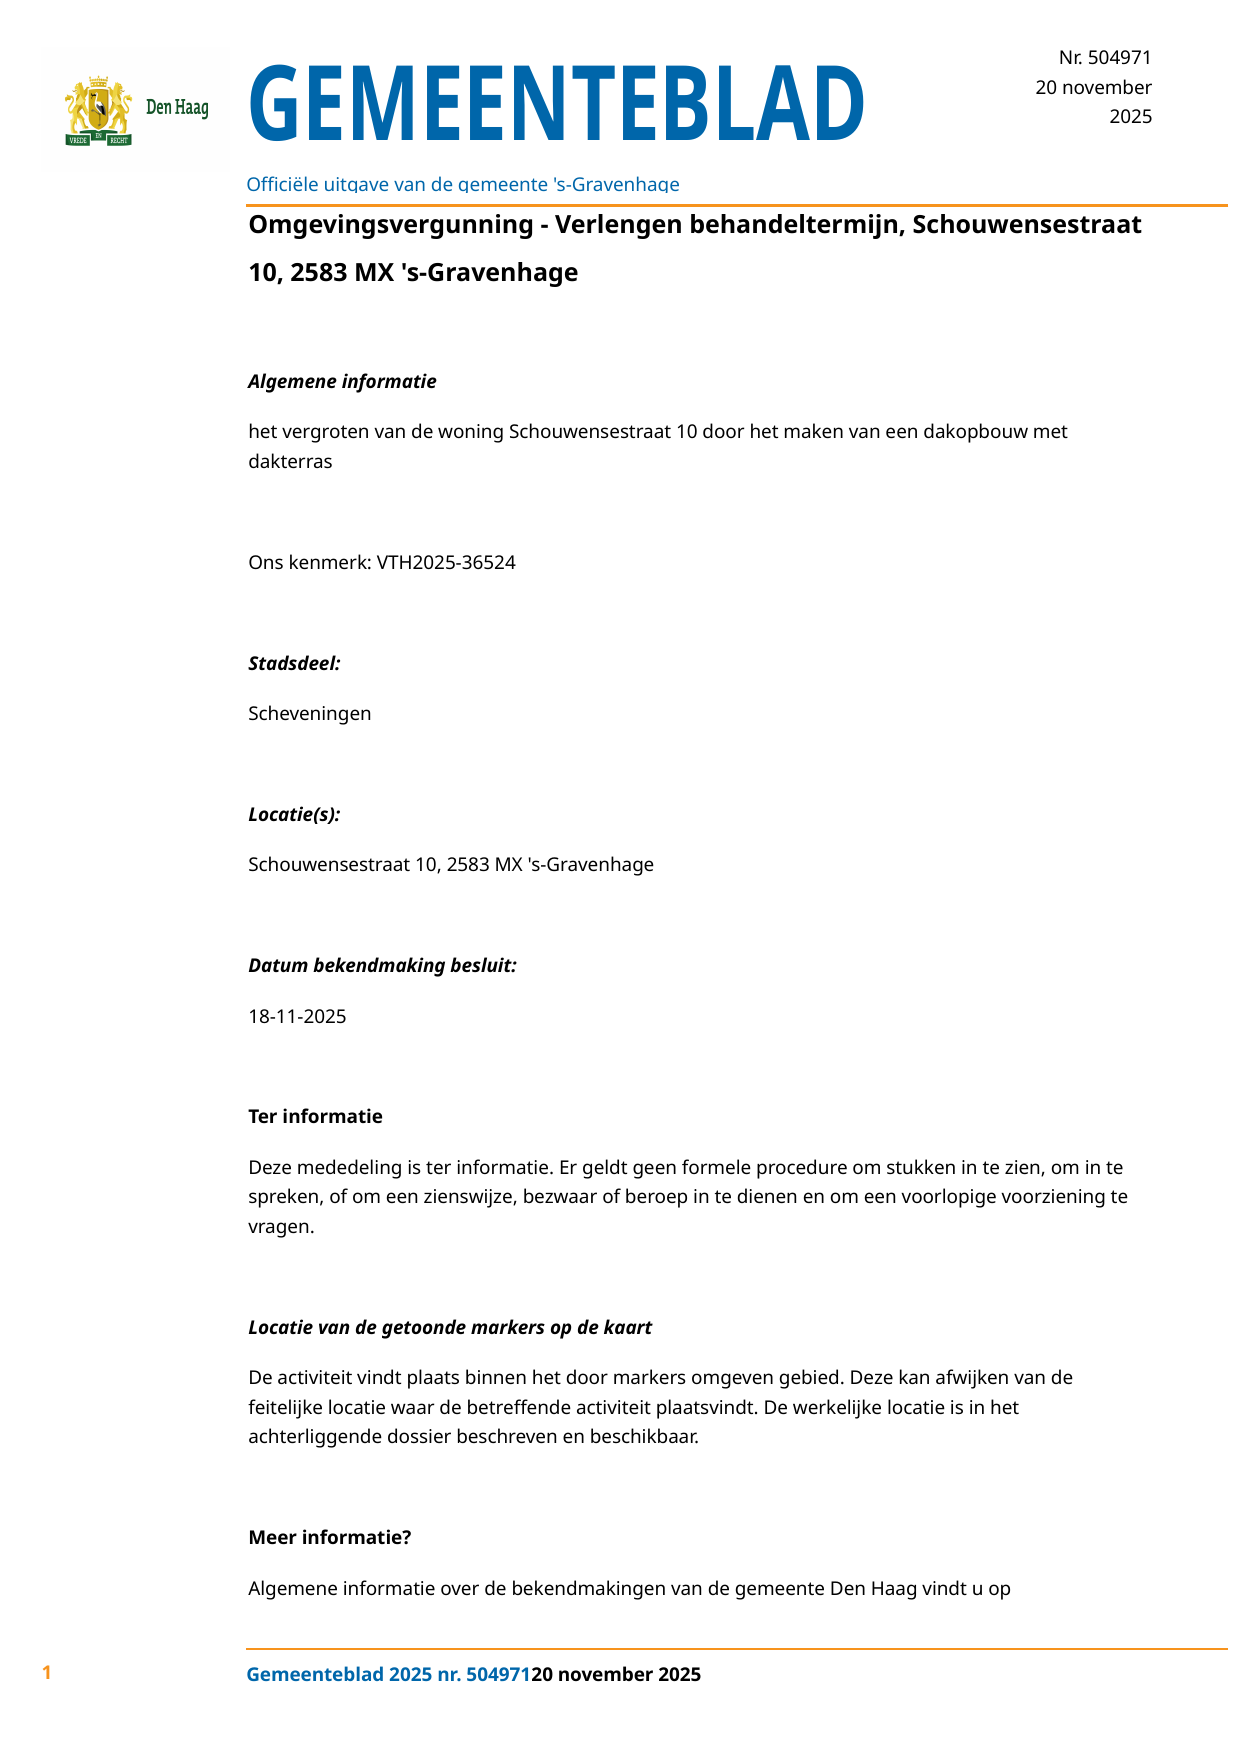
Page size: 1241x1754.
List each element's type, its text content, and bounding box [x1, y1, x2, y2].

text Ons kenmerk: VTH2025-36524 [248, 549, 1152, 575]
text Locatie(s): [248, 801, 1152, 827]
text Ter informatie [248, 1104, 1152, 1129]
text Datum bekendmaking besluit: [248, 952, 1152, 978]
text Scheveningen [248, 700, 1152, 726]
picture [41, 47, 231, 172]
text Omgevingsvergunning - Verlengen behandeltermijn, Schouwensestraat 10, 2583 MX 's-Gravenhage [248, 207, 1152, 288]
text Meer informatie? [248, 1524, 1152, 1550]
text het vergroten van de woning Schouwensestraat 10 door het maken van een dakopbouw met dakterras [248, 419, 1152, 474]
text Deze mededeling is ter informatie. Er geldt geen formele procedure om stukken in te zien, om in te spreken, of om een zienswijze, bezwaar of beroep in te dienen en om een voorlopige voorziening te vragen. [248, 1154, 1152, 1239]
text 18-11-2025 [248, 1003, 1152, 1029]
text Algemene informatie over de bekendmakingen van de gemeente Den Haag vindt u op [248, 1575, 1152, 1601]
text Locatie van de getoonde markers op de kaart [248, 1314, 1152, 1340]
text Algemene informatie [248, 368, 1152, 394]
text Schouwensestraat 10, 2583 MX 's-Gravenhage [248, 852, 1152, 877]
text De activiteit vindt plaats binnen het door markers omgeven gebied. Deze kan afwijken van de feitelijke locatie waar de betreffende activiteit plaatsvindt. De werkelijke locatie is in het achterliggende dossier beschreven en beschikbaar. [248, 1364, 1152, 1449]
text Stadsdeel: [248, 650, 1152, 676]
